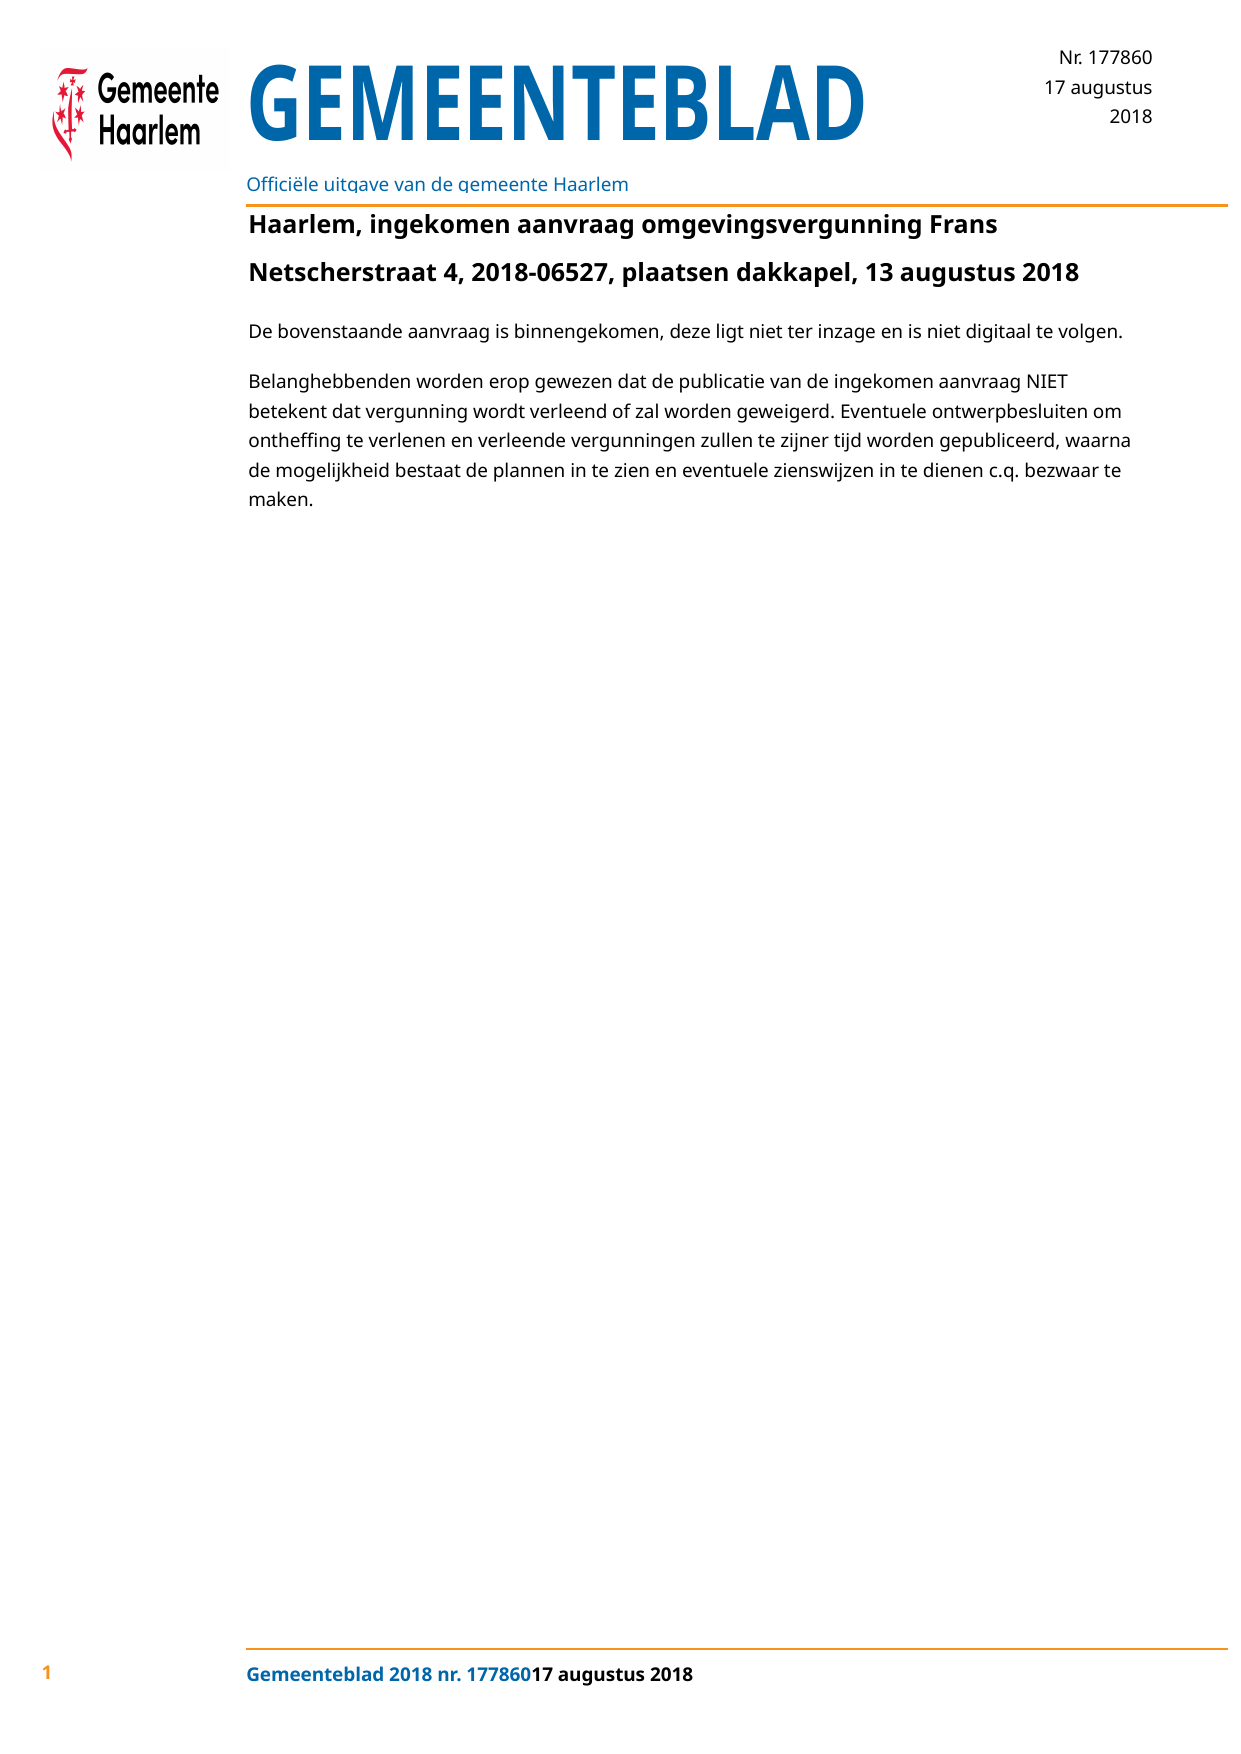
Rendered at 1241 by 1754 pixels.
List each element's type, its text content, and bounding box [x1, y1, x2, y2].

text De bovenstaande aanvraag is binnengekomen, deze ligt niet ter inzage en is niet digitaal te volgen. [248, 318, 1152, 344]
text Belanghebbenden worden erop gewezen dat de publicatie van de ingekomen aanvraag NIET betekent dat vergunning wordt verleend of zal worden geweigerd. Eventuele ontwerpbesluiten om ontheffing te verlenen en verleende vergunningen zullen te zijner tijd worden gepubliceerd, waarna de mogelijkheid bestaat de plannen in te zien en eventuele zienswijzen in te dienen c.q. bezwaar te maken. [248, 368, 1152, 512]
picture [41, 47, 231, 172]
text Haarlem, ingekomen aanvraag omgevingsvergunning Frans Netscherstraat 4, 2018-06527, plaatsen dakkapel, 13 augustus 2018 [248, 207, 1152, 288]
